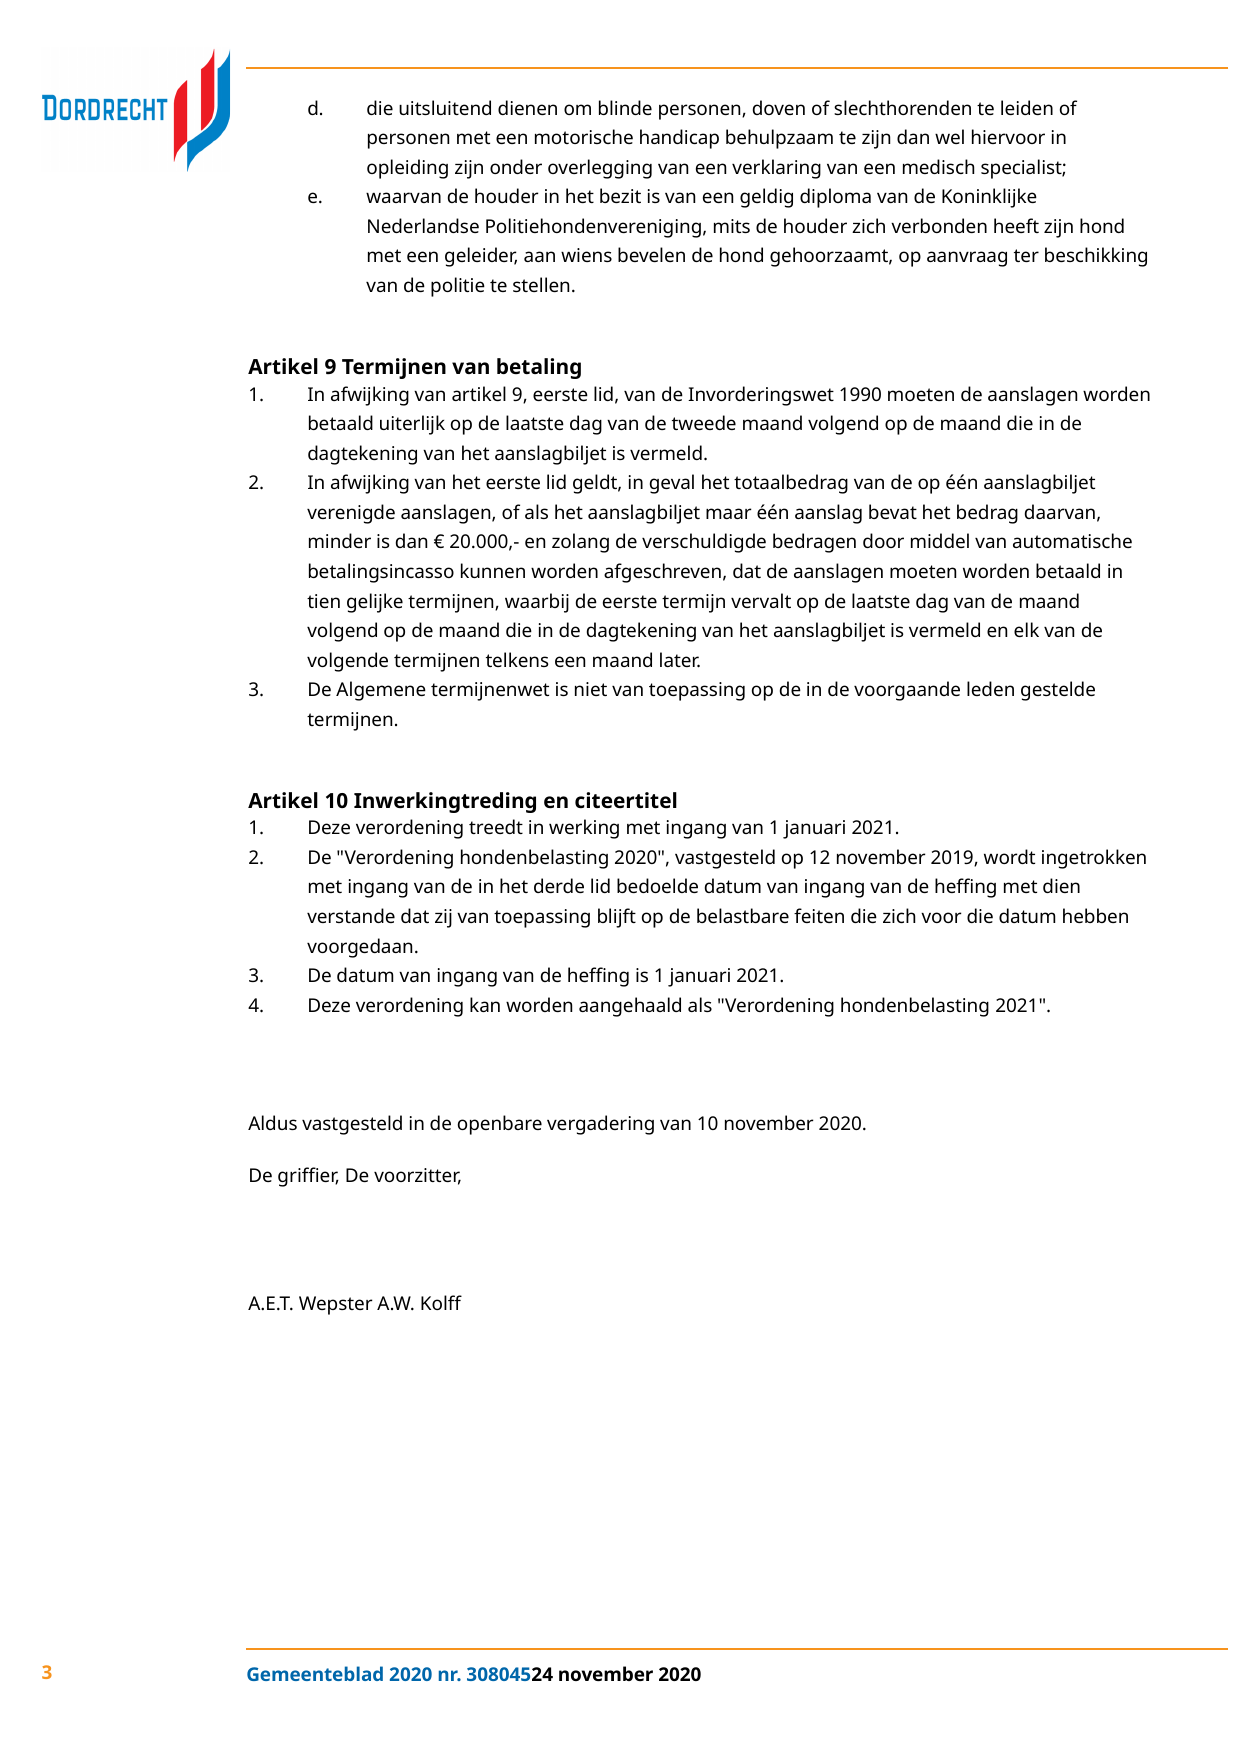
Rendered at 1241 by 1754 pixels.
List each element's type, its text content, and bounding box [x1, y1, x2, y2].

text Artikel 10 Inwerkingtreding en citeertitel [248, 786, 1152, 814]
list De Algemene termijnenwet is niet van toepassing op de in de voorgaande leden gestelde termijnen. [248, 677, 1152, 732]
text Artikel 9 Termijnen van betaling [248, 352, 1152, 381]
text De griffier, De voorzitter, [248, 1162, 1152, 1188]
text Aldus vastgesteld in de openbare vergadering van 10 november 2020. [248, 1110, 1152, 1136]
list die uitsluitend dienen om blinde personen, doven of slechthorenden te leiden of personen met een motorische handicap behulpzaam te zijn dan wel hiervoor in opleiding zijn onder overlegging van een verklaring van een medisch specialist; [307, 95, 1152, 180]
text A.E.T. Wepster A.W. Kolff [248, 1291, 1152, 1316]
list waarvan de houder in het bezit is van een geldig diploma van de Koninklijke Nederlandse Politiehondenvereniging, mits de houder zich verbonden heeft zijn hond met een geleider, aan wiens bevelen de hond gehoorzaamt, op aanvraag ter beschikking van de politie te stellen. [307, 183, 1152, 298]
list De "Verordening hondenbelasting 2020", vastgesteld op 12 november 2019, wordt ingetrokken met ingang van de in het derde lid bedoelde datum van ingang van de heffing met dien verstande dat zij van toepassing blijft op de belastbare feiten die zich voor die datum hebben voorgedaan. [248, 844, 1152, 959]
list In afwijking van artikel 9, eerste lid, van de Invorderingswet 1990 moeten de aanslagen worden betaald uiterlijk op de laatste dag van de tweede maand volgend op de maand die in de dagtekening van het aanslagbiljet is vermeld. [248, 381, 1152, 466]
list In afwijking van het eerste lid geldt, in geval het totaalbedrag van de op één aanslagbiljet verenigde aanslagen, of als het aanslagbiljet maar één aanslag bevat het bedrag daarvan, minder is dan € 20.000,- en zolang de verschuldigde bedragen door middel van automatische betalingsincasso kunnen worden afgeschreven, dat de aanslagen moeten worden betaald in tien gelijke termijnen, waarbij de eerste termijn vervalt op de laatste dag van de maand volgend op de maand die in de dagtekening van het aanslagbiljet is vermeld en elk van de volgende termijnen telkens een maand later. [248, 469, 1152, 673]
list Deze verordening kan worden aangehaald als "Verordening hondenbelasting 2021". [248, 992, 1152, 1018]
picture [41, 47, 231, 172]
list Deze verordening treedt in werking met ingang van 1 januari 2021. [248, 814, 1152, 840]
list De datum van ingang van de heffing is 1 januari 2021. [248, 962, 1152, 988]
